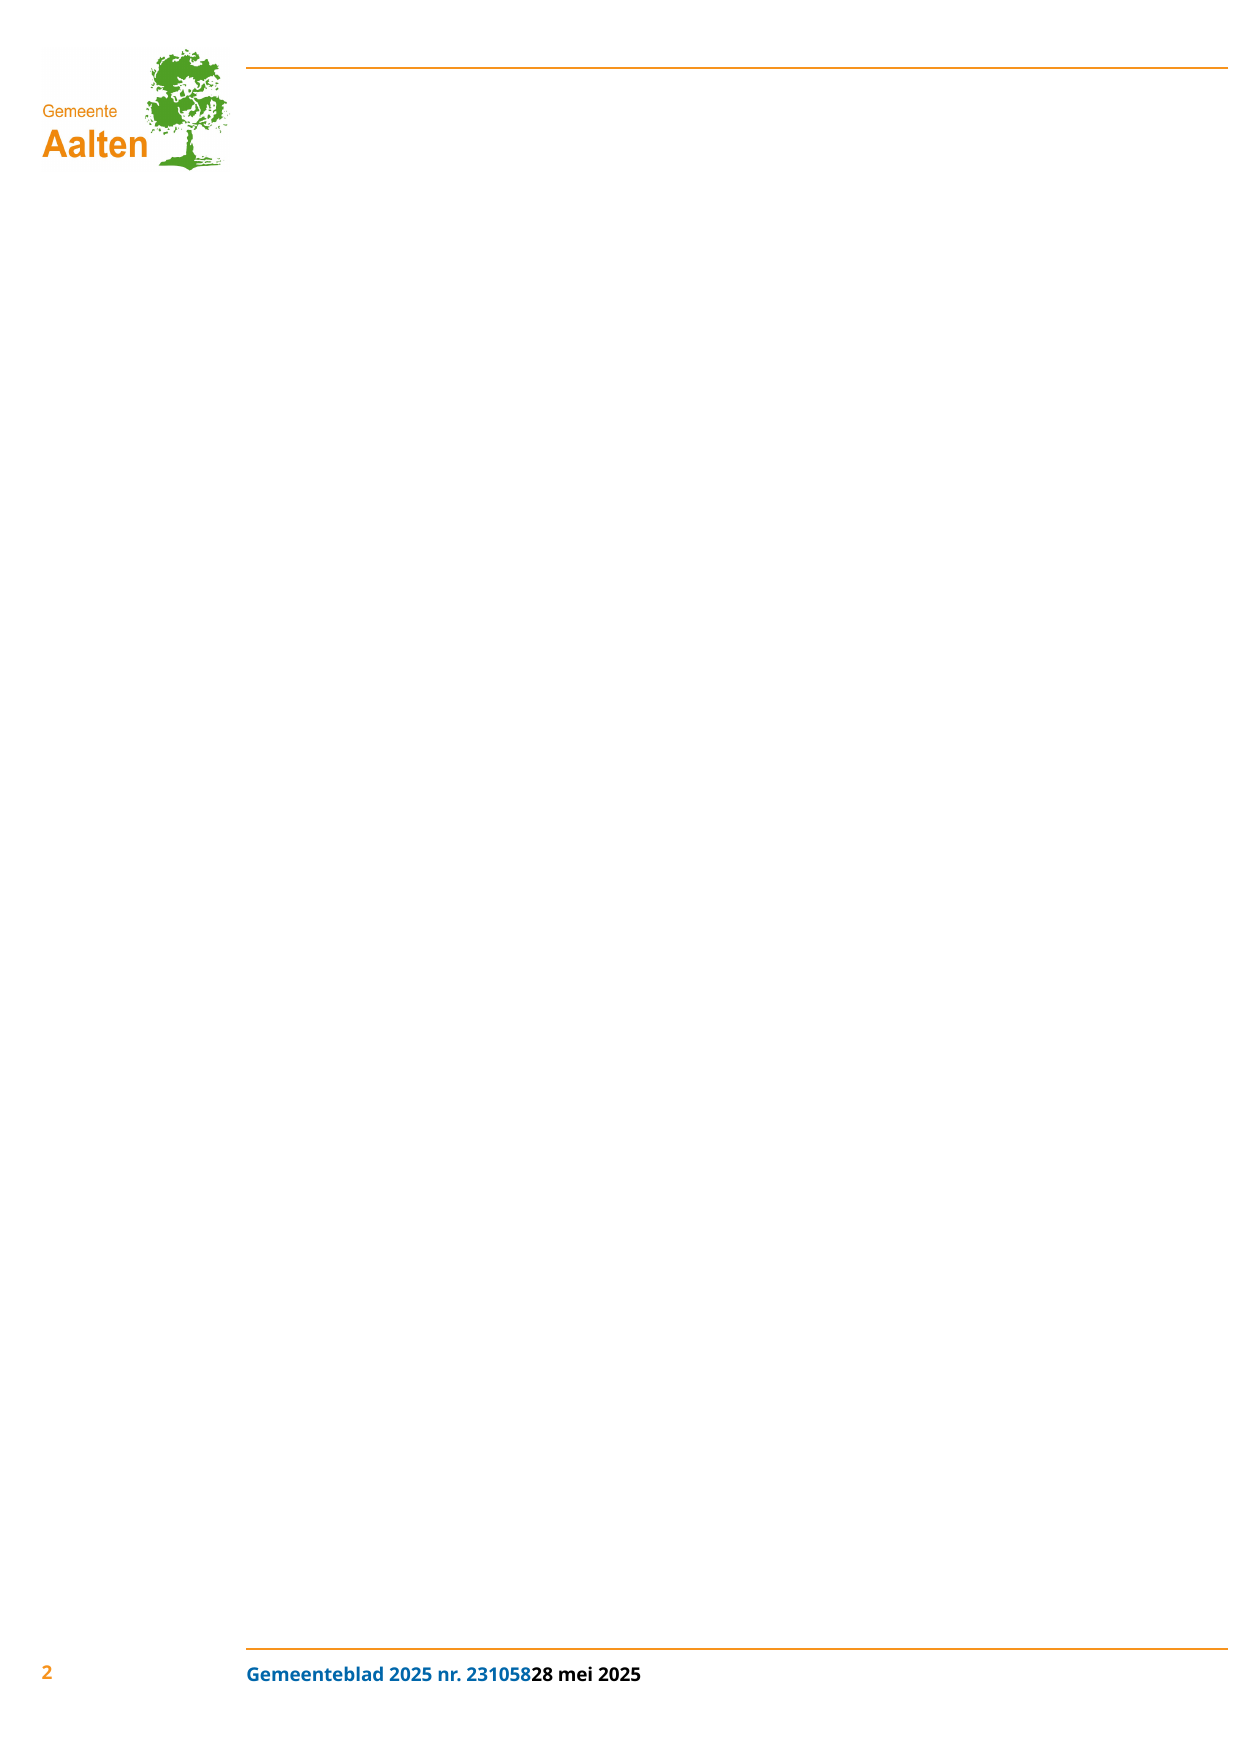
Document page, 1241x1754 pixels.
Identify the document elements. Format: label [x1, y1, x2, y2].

picture [41, 47, 231, 172]
